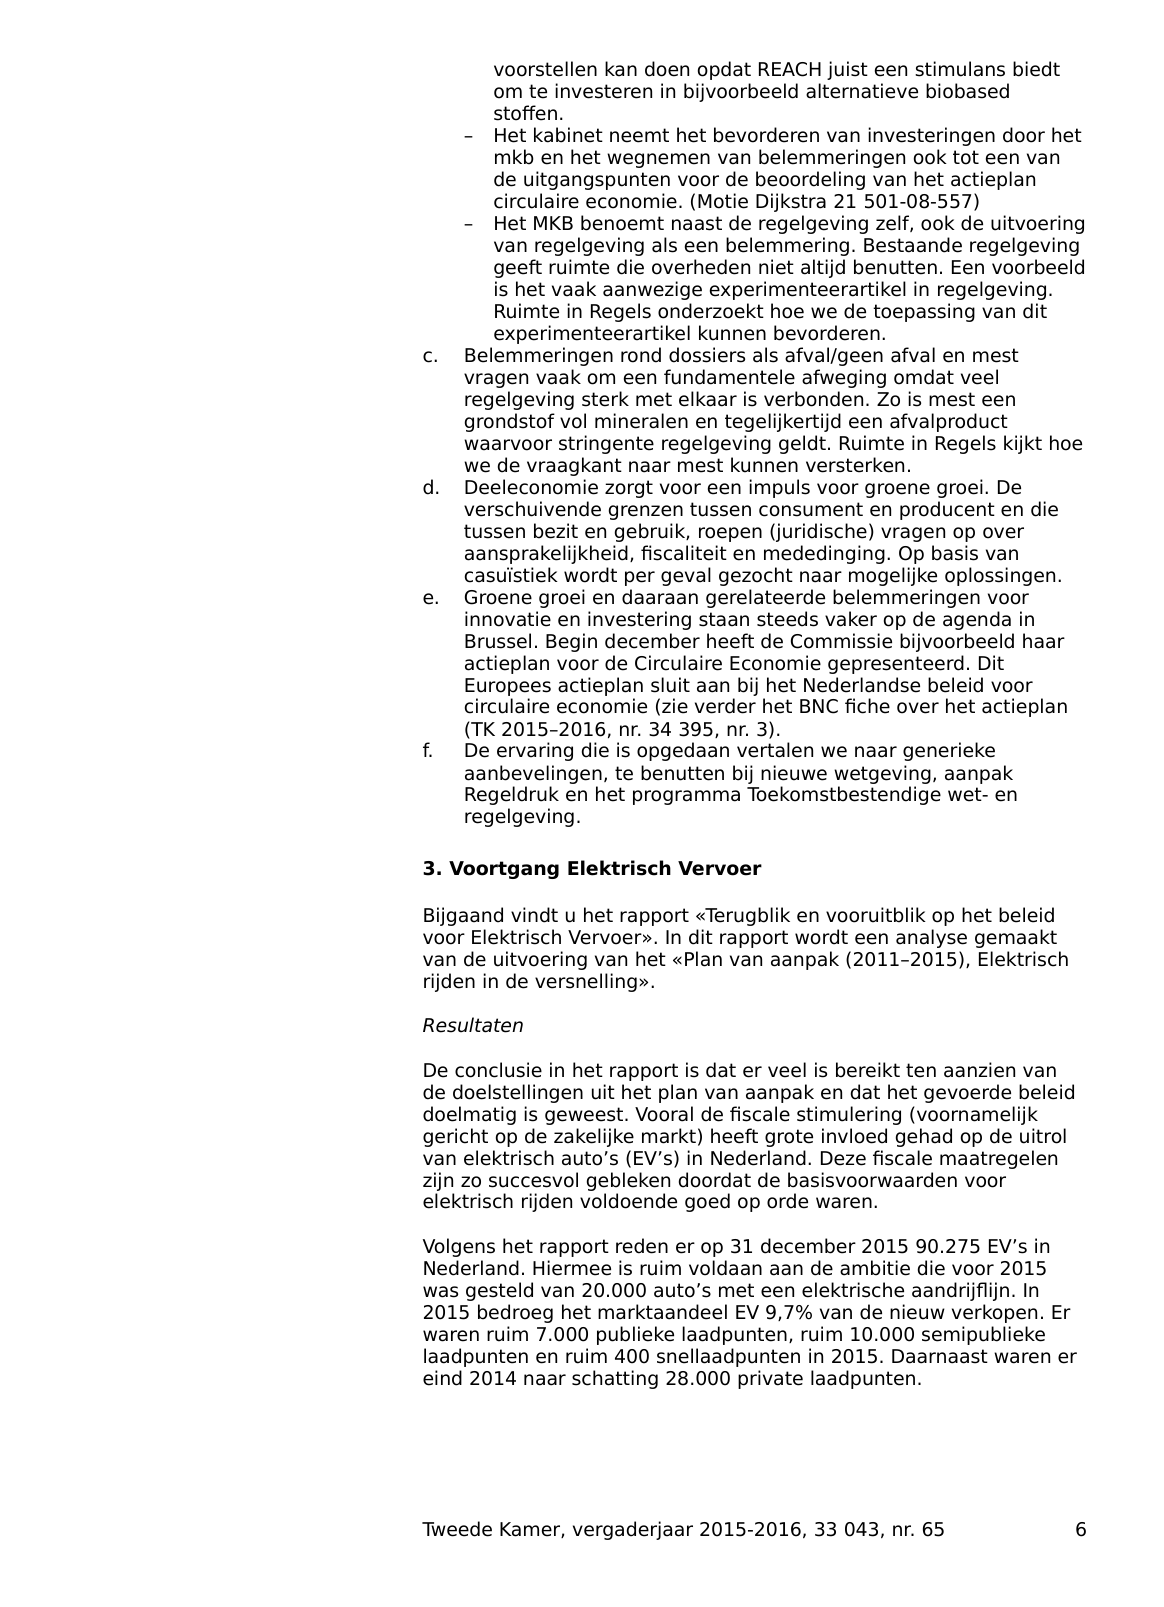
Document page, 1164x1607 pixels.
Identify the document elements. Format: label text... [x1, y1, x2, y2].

text De conclusie in het rapport is dat er veel is bereikt ten aanzien van de doelstellingen uit het plan van aanpak en dat het gevoerde beleid doelmatig is geweest. Vooral de fiscale stimulering (voornamelijk gericht op de zakelijke markt) heeft grote invloed gehad op de uitrol van elektrisch auto’s (EV’s) in Nederland. Deze fiscale maatregelen zijn zo succesvol gebleken doordat de basisvoorwaarden voor elektrisch rijden voldoende goed op orde waren. [422, 1059, 1087, 1213]
subtitle Resultaten [422, 1015, 1087, 1037]
text – Het MKB benoemt naast de regelgeving zelf, ook de uitvoering van regelgeving als een belemmering. Bestaande regelgeving geeft ruimte die overheden niet altijd benutten. Een voorbeeld is het vaak aanwezige experimenteerartikel in regelgeving. Ruimte in Regels onderzoekt hoe we de toepassing van dit experimenteerartikel kunnen bevorderen. [464, 213, 1087, 345]
text f. De ervaring die is opgedaan vertalen we naar generieke aanbevelingen, te benutten bij nieuwe wetgeving, aanpak Regeldruk en het programma Toekomstbestendige wet- en regelgeving. [422, 740, 1087, 828]
text – Het kabinet neemt het bevorderen van investeringen door het mkb en het wegnemen van belemmeringen ook tot een van de uitgangspunten voor de beoordeling van het actieplan circulaire economie. (Motie Dijkstra 21 501-08-557) [464, 125, 1087, 213]
text Volgens het rapport reden er op 31 december 2015 90.275 EV’s in Nederland. Hiermee is ruim voldaan aan de ambitie die voor 2015 was gesteld van 20.000 auto’s met een elektrische aandrijflijn. In 2015 bedroeg het marktaandeel EV 9,7% van de nieuw verkopen. Er waren ruim 7.000 publieke laadpunten, ruim 10.000 semipublieke laadpunten en ruim 400 snellaadpunten in 2015. Daarnaast waren er eind 2014 naar schatting 28.000 private laadpunten. [422, 1236, 1087, 1389]
text d. Deeleconomie zorgt voor een impuls voor groene groei. De verschuivende grenzen tussen consument en producent en die tussen bezit en gebruik, roepen (juridische) vragen op over aansprakelijkheid, fiscaliteit en mededinging. Op basis van casuïstiek wordt per geval gezocht naar mogelijke oplossingen. [422, 477, 1087, 587]
text Bijgaand vindt u het rapport «Terugblik en vooruitblik op het beleid voor Elektrisch Vervoer». In dit rapport wordt een analyse gemaakt van de uitvoering van het «Plan van aanpak (2011–2015), Elektrisch rijden in de versnelling». [422, 905, 1087, 993]
text voorstellen kan doen opdat REACH juist een stimulans biedt om te investeren in bijvoorbeeld alternatieve biobased stoffen. [464, 59, 1087, 125]
subtitle 3. Voortgang Elektrisch Vervoer [422, 858, 1087, 880]
text e. Groene groei en daaraan gerelateerde belemmeringen voor innovatie en investering staan steeds vaker op de agenda in Brussel. Begin december heeft de Commissie bijvoorbeeld haar actieplan voor de Circulaire Economie gepresenteerd. Dit Europees actieplan sluit aan bij het Nederlandse beleid voor circulaire economie (zie verder het BNC fiche over het actieplan (TK 2015–2016, nr. 34 395, nr. 3). [422, 587, 1087, 740]
text c. Belemmeringen rond dossiers als afval/geen afval en mest vragen vaak om een fundamentele afweging omdat veel regelgeving sterk met elkaar is verbonden. Zo is mest een grondstof vol mineralen en tegelijkertijd een afvalproduct waarvoor stringente regelgeving geldt. Ruimte in Regels kijkt hoe we de vraagkant naar mest kunnen versterken. [422, 345, 1087, 477]
